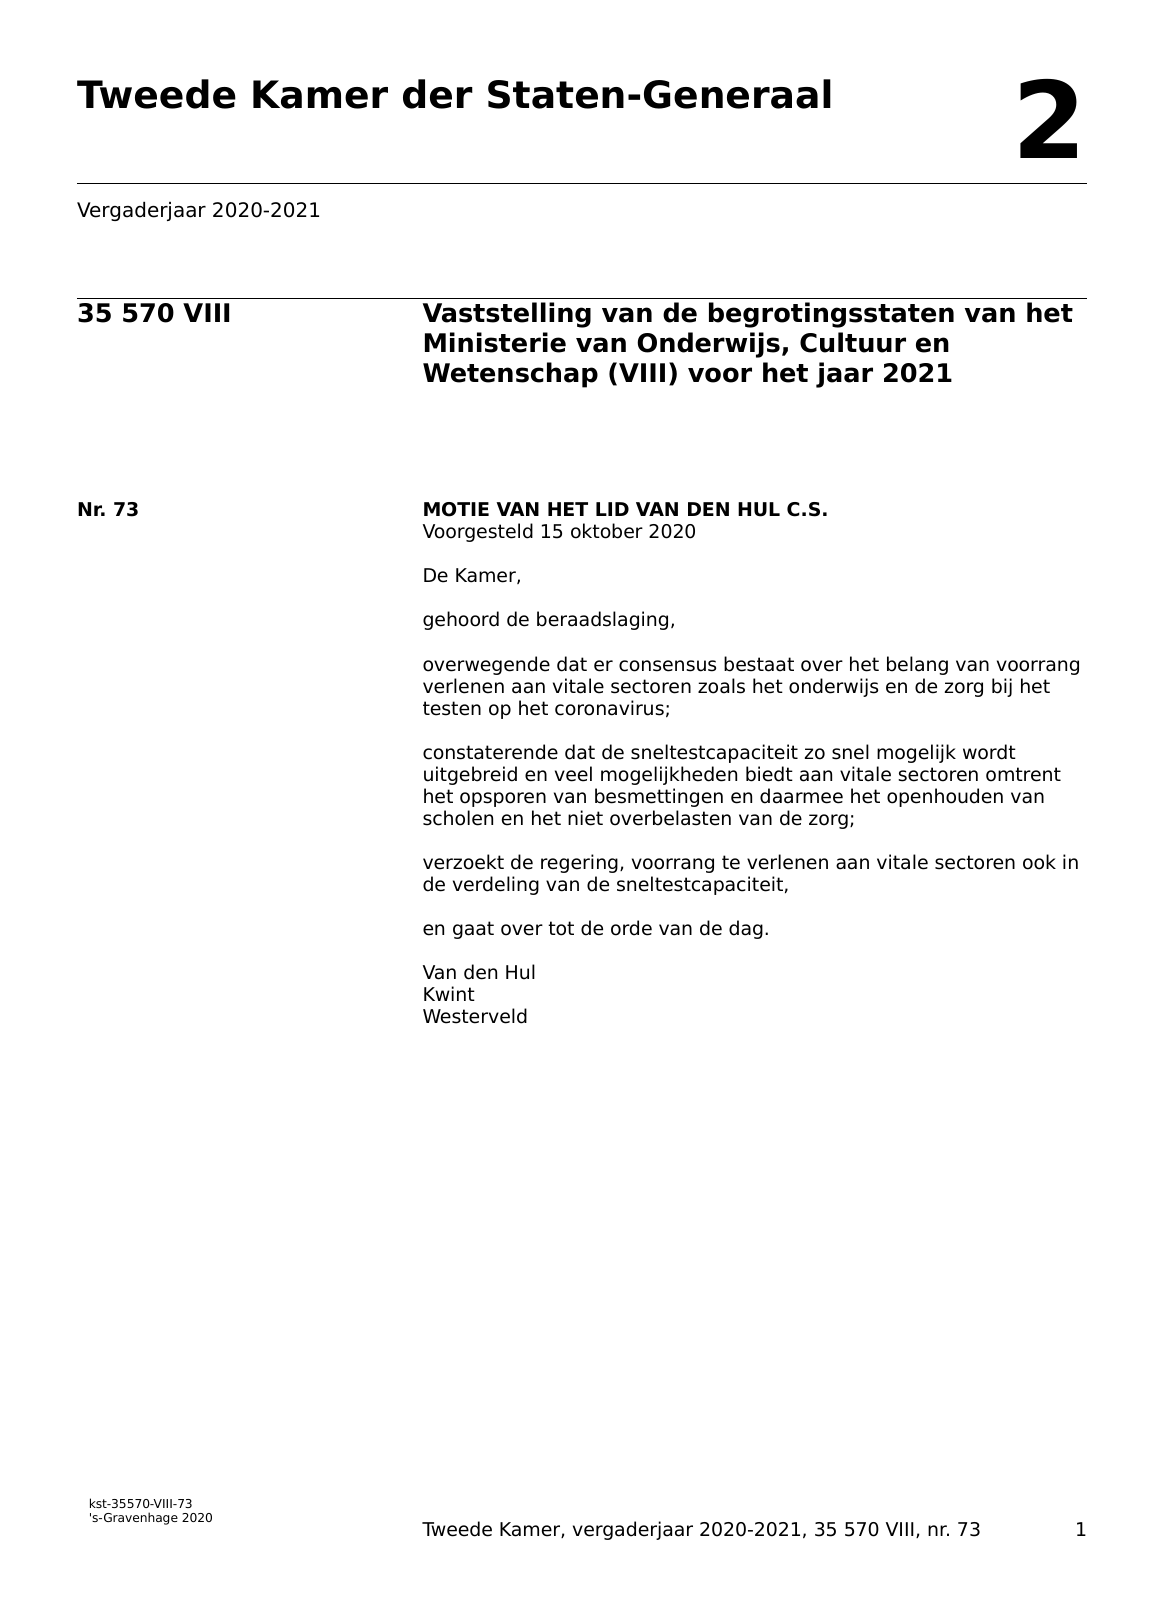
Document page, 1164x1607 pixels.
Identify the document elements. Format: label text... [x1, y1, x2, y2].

text Van den Hul [422, 962, 1087, 984]
text overwegende dat er consensus bestaat over het belang van voorrang verlenen aan vitale sectoren zoals het onderwijs en de zorg bij het testen op het coronavirus; [422, 653, 1087, 719]
text Kwint [422, 984, 1087, 1006]
text constaterende dat de sneltestcapaciteit zo snel mogelijk wordt uitgebreid en veel mogelijkheden biedt aan vitale sectoren omtrent het opsporen van besmettingen en daarmee het openhouden van scholen en het niet overbelasten van de zorg; [422, 742, 1087, 829]
text kst-35570-VIII-73 [88, 1497, 323, 1511]
text Voorgesteld 15 oktober 2020 [422, 521, 1087, 543]
text en gaat over tot de orde van de dag. [422, 918, 1087, 940]
text verzoekt de regering, voorrang te verlenen aan vitale sectoren ook in de verdeling van de sneltestcapaciteit, [422, 852, 1087, 896]
table_header Tweede Kamer der Staten-Generaal [77, 59, 886, 183]
subtitle 35 570 VIII Vaststelling van de begrotingsstaten van het Ministerie van Onderwijs, Cultuur en Wetenschap (VIII) voor het jaar 2021 [77, 299, 1087, 388]
text De Kamer, [422, 565, 1087, 587]
subtitle Nr. 73 MOTIE VAN HET LID VAN DEN HUL C.S. [77, 499, 1087, 521]
table_header 2 [886, 59, 1087, 183]
table_cell Vergaderjaar 2020-2021 [77, 184, 1087, 298]
text gehoord de beraadslaging, [422, 609, 1087, 631]
text Westerveld [422, 1006, 1087, 1028]
text 's-Gravenhage 2020 [88, 1511, 323, 1525]
